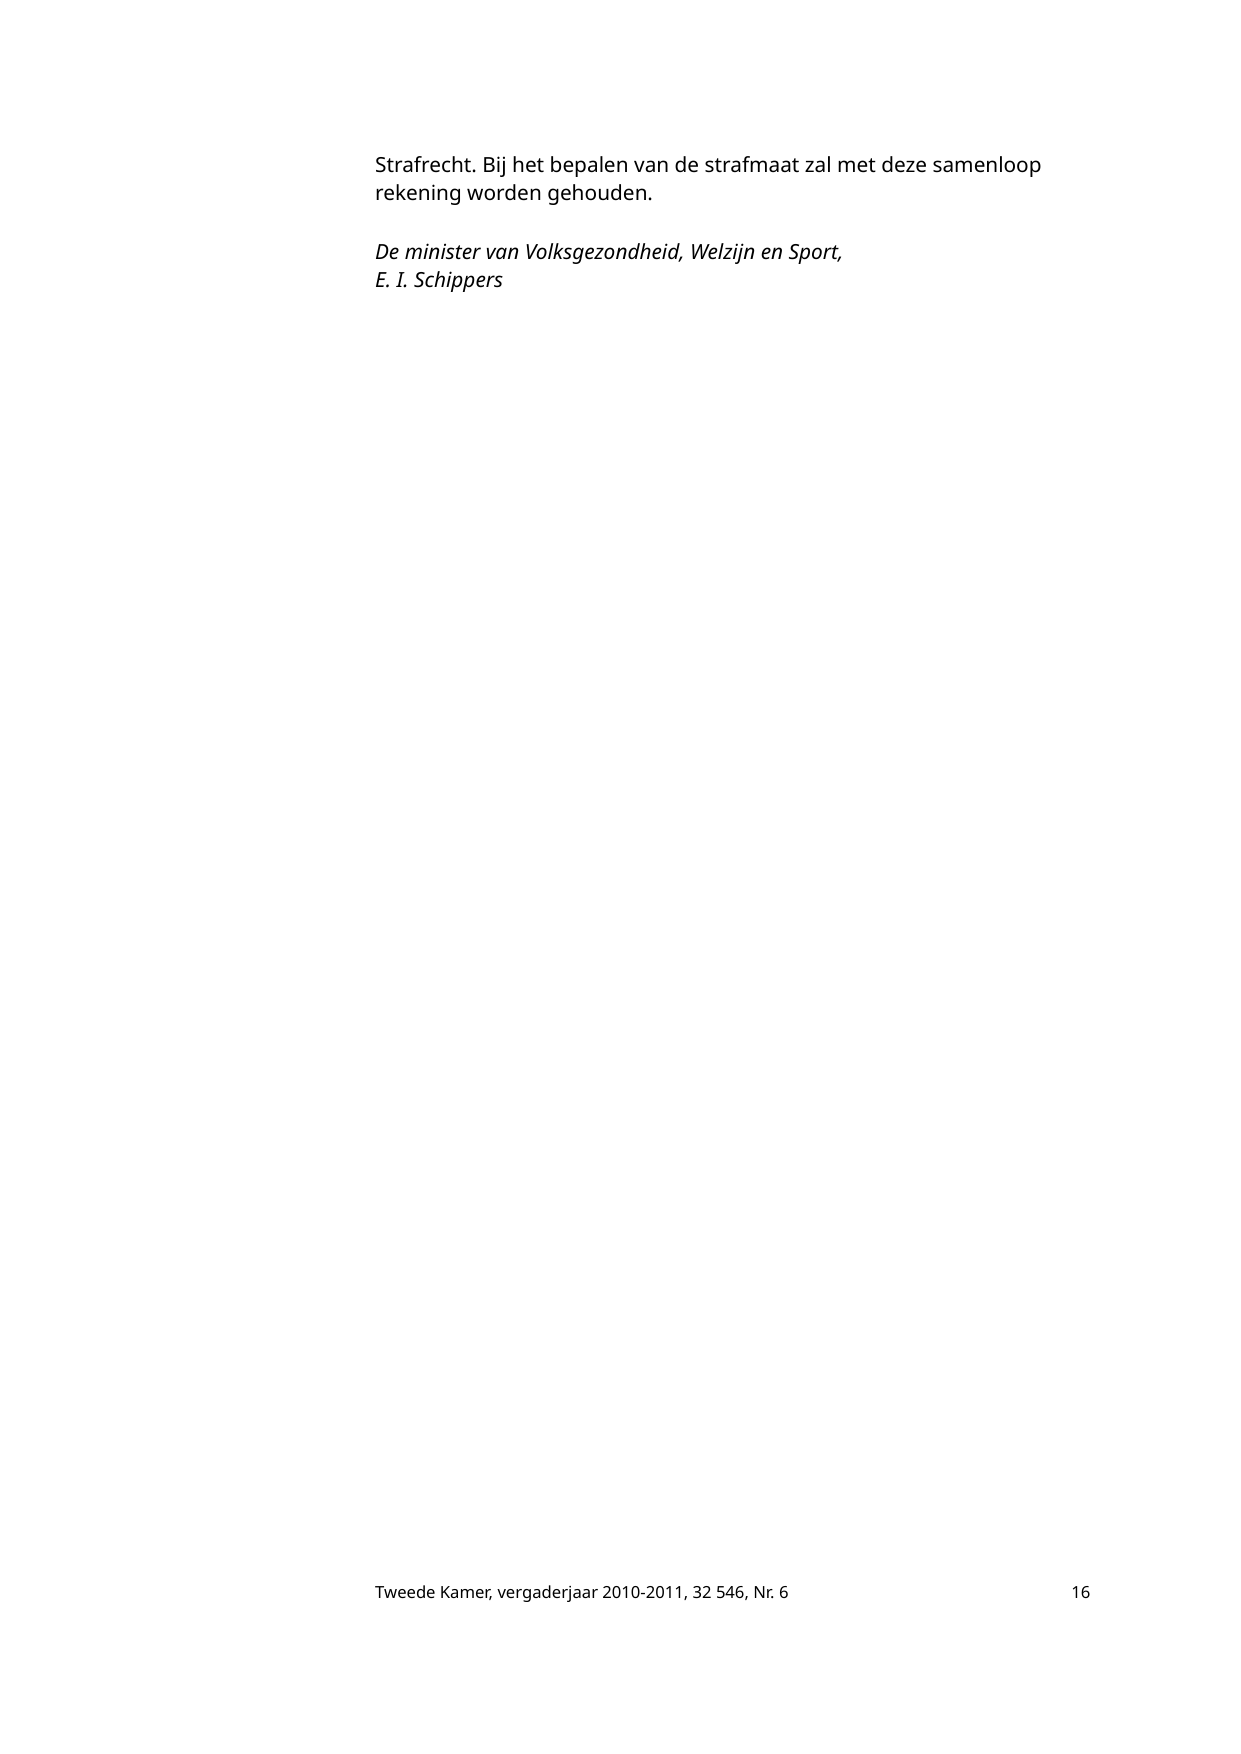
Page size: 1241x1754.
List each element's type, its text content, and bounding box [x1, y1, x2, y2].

text De minister van Volksgezondheid, Welzijn en Sport, [375, 237, 1090, 265]
text Strafrecht. Bij het bepalen van de strafmaat zal met deze samenloop rekening worden gehouden. [375, 150, 1090, 207]
text E. I. Schippers [375, 265, 1090, 294]
